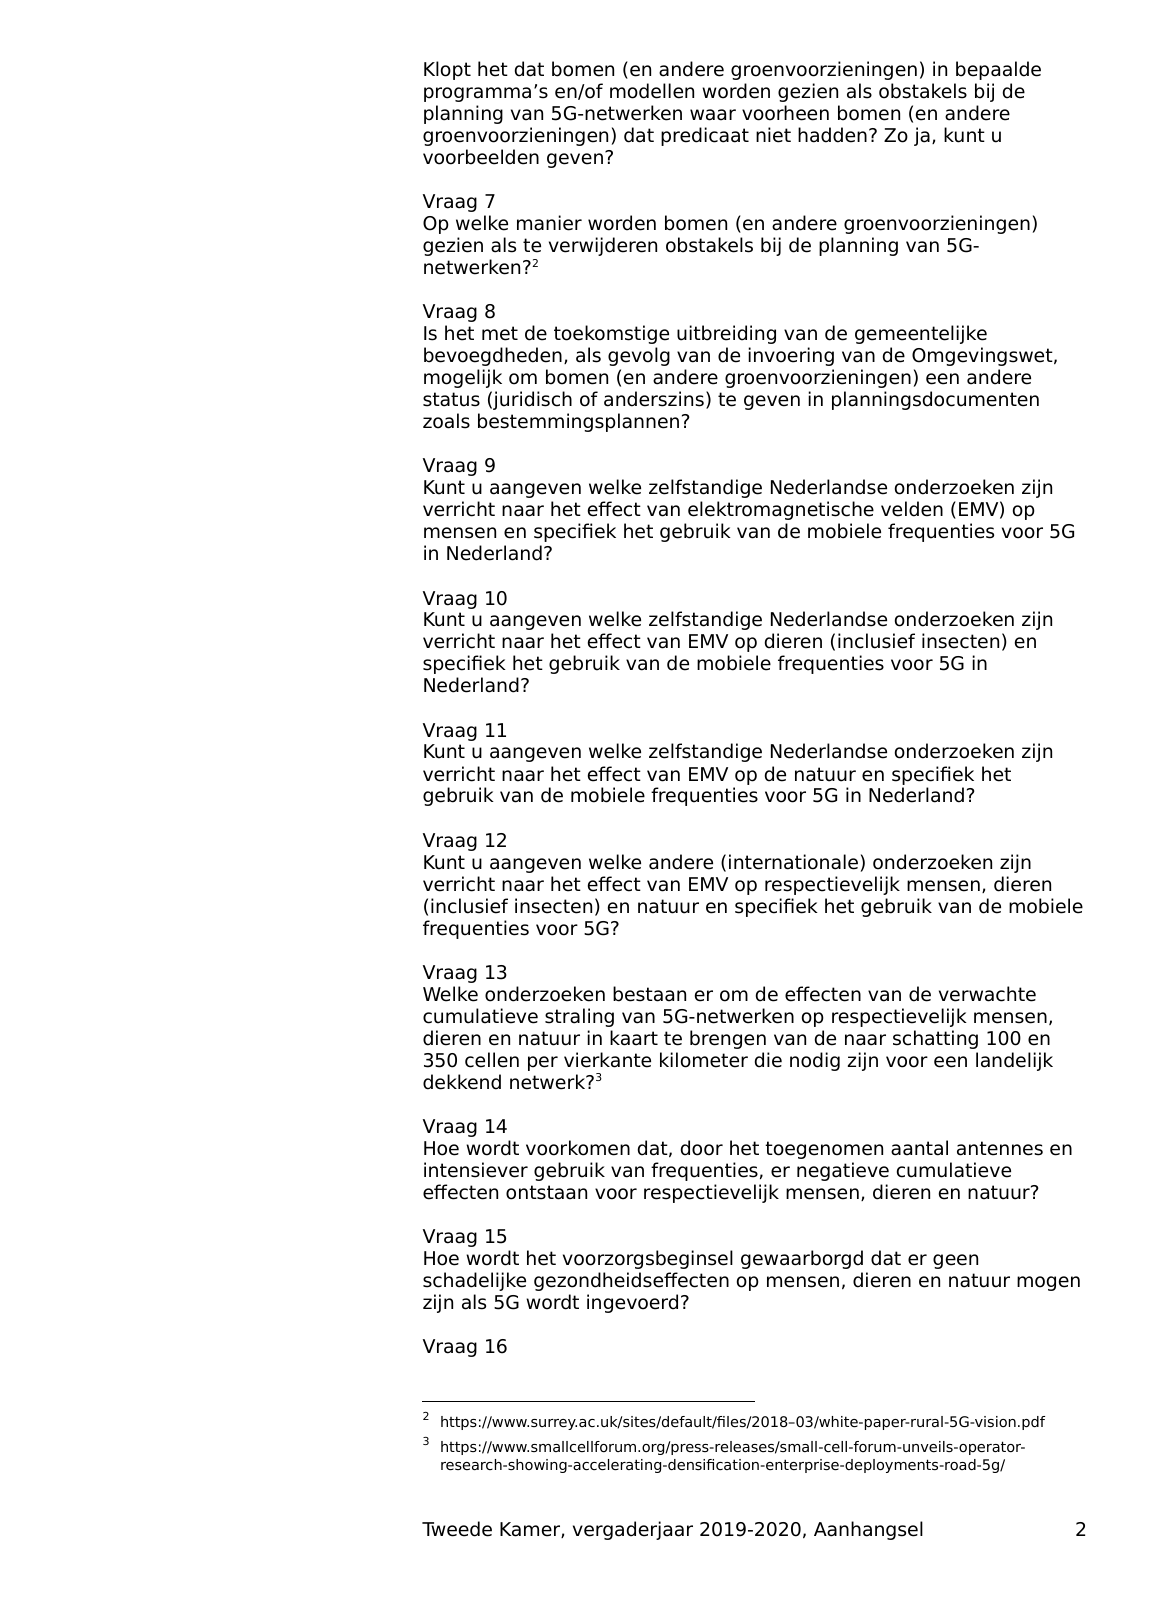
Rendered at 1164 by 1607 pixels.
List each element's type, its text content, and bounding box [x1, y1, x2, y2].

text Vraag 14 [422, 1116, 1087, 1138]
text Op welke manier worden bomen (en andere groenvoorzieningen) gezien als te verwijderen obstakels bij de planning van 5G-netwerken? [422, 213, 1087, 279]
text Vraag 15 [422, 1226, 1087, 1248]
text Vraag 10 [422, 587, 1087, 609]
text Kunt u aangeven welke zelfstandige Nederlandse onderzoeken zijn verricht naar het effect van EMV op de natuur en specifiek het gebruik van de mobiele frequenties voor 5G in Nederland? [422, 741, 1087, 807]
text Kunt u aangeven welke zelfstandige Nederlandse onderzoeken zijn verricht naar het effect van EMV op dieren (inclusief insecten) en specifiek het gebruik van de mobiele frequenties voor 5G in Nederland? [422, 609, 1087, 697]
text Hoe wordt voorkomen dat, door het toegenomen aantal antennes en intensiever gebruik van frequenties, er negatieve cumulatieve effecten ontstaan voor respectievelijk mensen, dieren en natuur? [422, 1138, 1087, 1204]
text Vraag 9 [422, 455, 1087, 477]
text Kunt u aangeven welke andere (internationale) onderzoeken zijn verricht naar het effect van EMV op respectievelijk mensen, dieren (inclusief insecten) en natuur en specifiek het gebruik van de mobiele frequenties voor 5G? [422, 852, 1087, 939]
text Is het met de toekomstige uitbreiding van de gemeentelijke bevoegdheden, als gevolg van de invoering van de Omgevingswet, mogelijk om bomen (en andere groenvoorzieningen) een andere status (juridisch of anderszins) te geven in planningsdocumenten zoals bestemmingsplannen? [422, 323, 1087, 433]
text Hoe wordt het voorzorgsbeginsel gewaarborgd dat er geen schadelijke gezondheidseffecten op mensen, dieren en natuur mogen zijn als 5G wordt ingevoerd? [422, 1248, 1087, 1314]
text Vraag 7 [422, 191, 1087, 213]
text Klopt het dat bomen (en andere groenvoorzieningen) in bepaalde programma’s en/of modellen worden gezien als obstakels bij de planning van 5G-netwerken waar voorheen bomen (en andere groenvoorzieningen) dat predicaat niet hadden? Zo ja, kunt u voorbeelden geven? [422, 59, 1087, 169]
text https://www.smallcellforum.org/press-releases/small-cell-forum-unveils-operator-research-showing-accelerating-densification-enterprise-deployments-road-5g/ [422, 1435, 1087, 1474]
text Vraag 12 [422, 829, 1087, 852]
text Kunt u aangeven welke zelfstandige Nederlandse onderzoeken zijn verricht naar het effect van elektromagnetische velden (EMV) op mensen en specifiek het gebruik van de mobiele frequenties voor 5G in Nederland? [422, 477, 1087, 565]
text https://www.surrey.ac.uk/sites/default/files/2018–03/white-paper-rural-5G-vision.pdf [422, 1410, 1087, 1432]
text Vraag 13 [422, 962, 1087, 984]
text Vraag 8 [422, 301, 1087, 323]
text Vraag 11 [422, 719, 1087, 741]
text Vraag 16 [422, 1336, 1087, 1358]
text Welke onderzoeken bestaan er om de effecten van de verwachte cumulatieve straling van 5G-netwerken op respectievelijk mensen, dieren en natuur in kaart te brengen van de naar schatting 100 en 350 cellen per vierkante kilometer die nodig zijn voor een landelijk dekkend netwerk? [422, 984, 1087, 1093]
